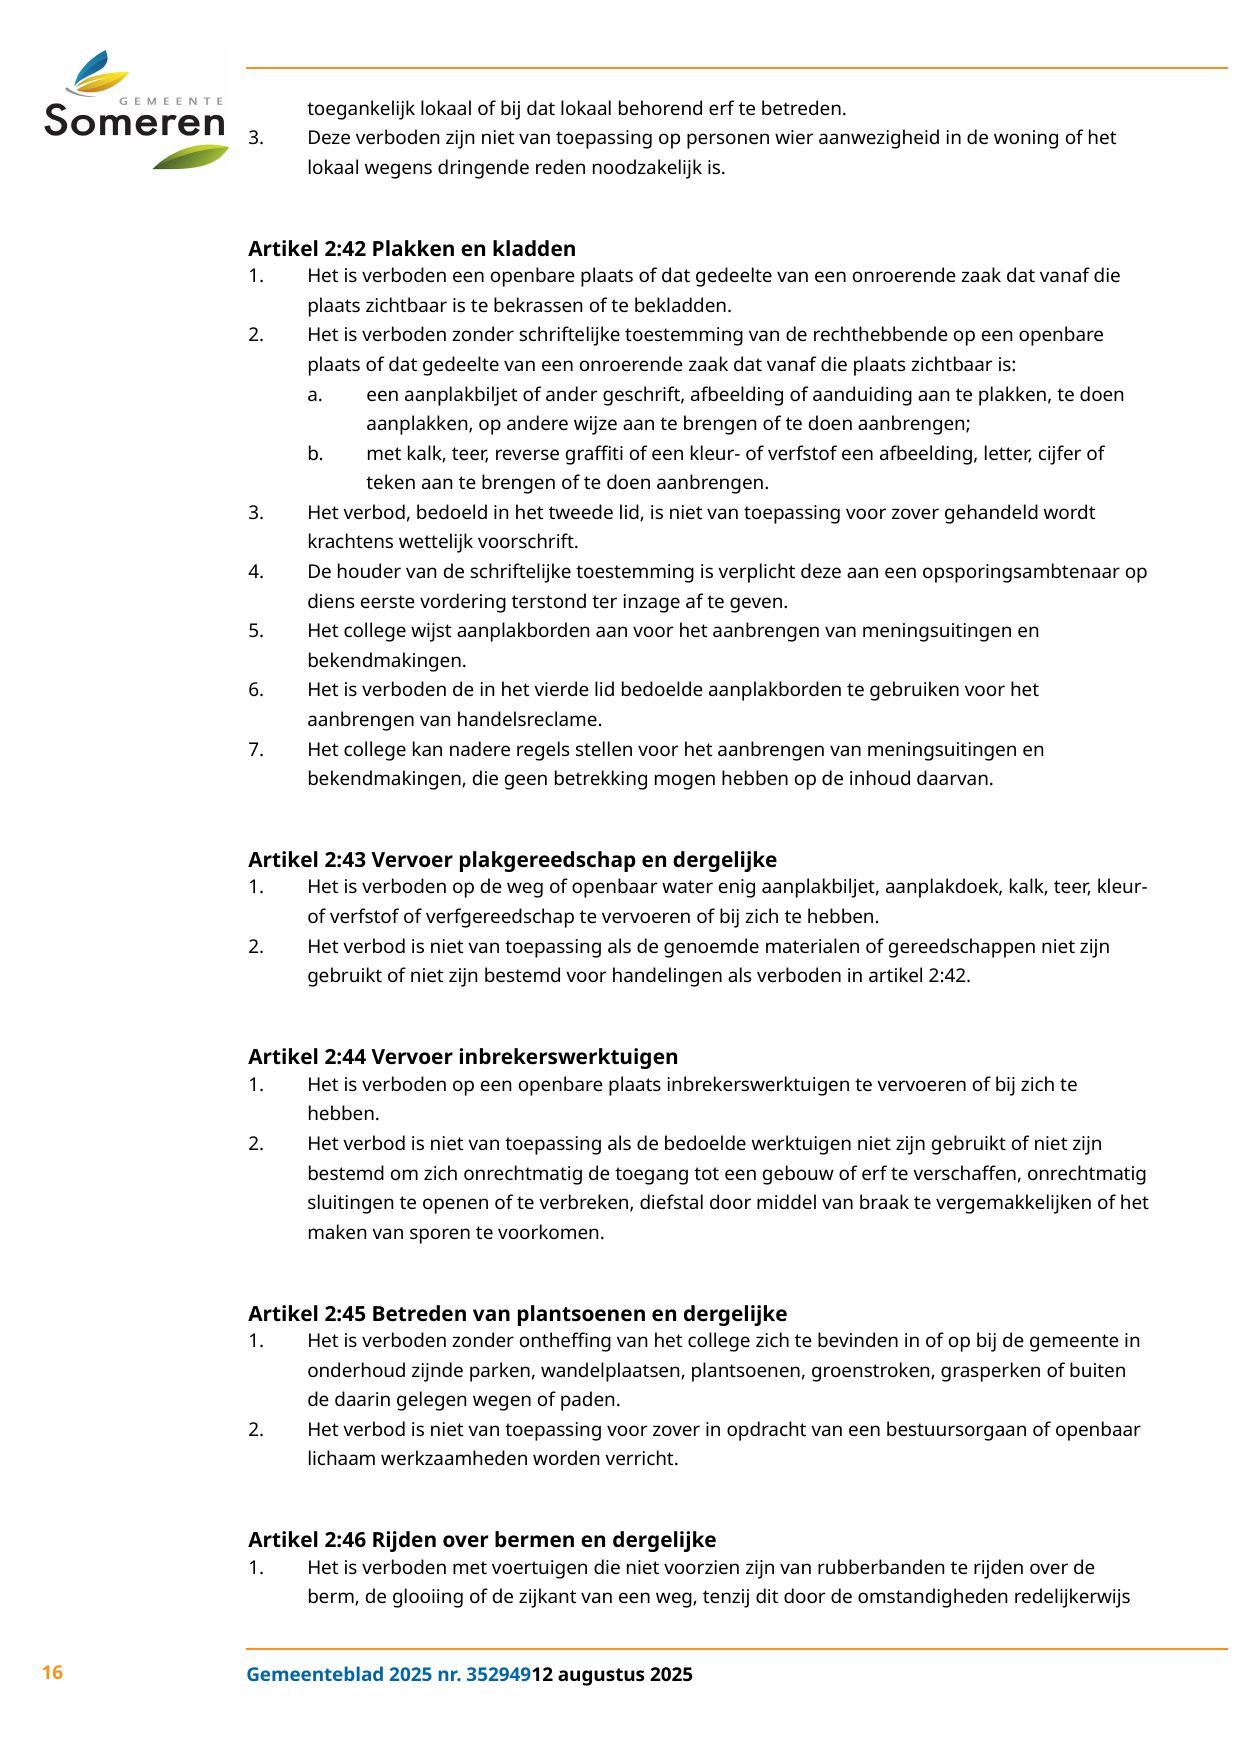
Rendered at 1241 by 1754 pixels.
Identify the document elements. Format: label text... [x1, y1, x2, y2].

list Het is verboden zonder ontheffing van het college zich te bevinden in of op bij de gemeente in onderhoud zijnde parken, wandelplaatsen, plantsoenen, groenstroken, grasperken of buiten de daarin gelegen wegen of paden. [248, 1327, 1152, 1412]
text Artikel 2:45 Betreden van plantsoenen en dergelijke [248, 1299, 1152, 1327]
text Artikel 2:43 Vervoer plakgereedschap en dergelijke [248, 845, 1152, 874]
text Artikel 2:44 Vervoer inbrekerswerktuigen [248, 1042, 1152, 1071]
list Het verbod is niet van toepassing als de genoemde materialen of gereedschappen niet zijn gebruikt of niet zijn bestemd voor handelingen als verboden in artikel 2:42. [248, 933, 1152, 988]
list Het is verboden met voertuigen die niet voorzien zijn van rubberbanden te rijden over de berm, de glooiing of de zijkant van een weg, tenzij dit door de omstandigheden redelijkerwijs [248, 1554, 1152, 1609]
list met kalk, teer, reverse graffiti of een kleur- of verfstof een afbeelding, letter, cijfer of teken aan te brengen of te doen aanbrengen. [307, 440, 1152, 495]
list Het is verboden de in het vierde lid bedoelde aanplakborden te gebruiken voor het aanbrengen van handelsreclame. [248, 677, 1152, 732]
list Het is verboden op een openbare plaats inbrekerswerktuigen te vervoeren of bij zich te hebben. [248, 1071, 1152, 1126]
list Het verbod, bedoeld in het tweede lid, is niet van toepassing voor zover gehandeld wordt krachtens wettelijk voorschrift. [248, 499, 1152, 554]
list De houder van de schriftelijke toestemming is verplicht deze aan een opsporingsambtenaar op diens eerste vordering terstond ter inzage af te geven. [248, 558, 1152, 613]
list Het is verboden zonder schriftelijke toestemming van de rechthebbende op een openbare plaats of dat gedeelte van een onroerende zaak dat vanaf die plaats zichtbaar is: [248, 322, 1152, 377]
list Het college wijst aanplakborden aan voor het aanbrengen van meningsuitingen en bekendmakingen. [248, 617, 1152, 673]
list Het is verboden op de weg of openbaar water enig aanplakbiljet, aanplakdoek, kalk, teer, kleur- of verfstof of verfgereedschap te vervoeren of bij zich te hebben. [248, 874, 1152, 929]
list Het verbod is niet van toepassing als de bedoelde werktuigen niet zijn gebruikt of niet zijn bestemd om zich onrechtmatig de toegang tot een gebouw of erf te verschaffen, onrechtmatig sluitingen te openen of te verbreken, diefstal door middel van braak te vergemakkelijken of het maken van sporen te voorkomen. [248, 1130, 1152, 1244]
list Deze verboden zijn niet van toepassing op personen wier aanwezigheid in de woning of het lokaal wegens dringende reden noodzakelijk is. [248, 124, 1152, 180]
text Artikel 2:46 Rijden over bermen en dergelijke [248, 1526, 1152, 1554]
list Het college kan nadere regels stellen voor het aanbrengen van meningsuitingen en bekendmakingen, die geen betrekking mogen hebben op de inhoud daarvan. [248, 736, 1152, 791]
list toegankelijk lokaal of bij dat lokaal behorend erf te betreden. [248, 95, 1152, 121]
list een aanplakbiljet of ander geschrift, afbeelding of aanduiding aan te plakken, te doen aanplakken, op andere wijze aan te brengen of te doen aanbrengen; [307, 381, 1152, 436]
list Het is verboden een openbare plaats of dat gedeelte van een onroerende zaak dat vanaf die plaats zichtbaar is te bekrassen of te bekladden. [248, 262, 1152, 318]
picture [41, 47, 231, 172]
text Artikel 2:42 Plakken en kladden [248, 234, 1152, 262]
list Het verbod is niet van toepassing voor zover in opdracht van een bestuursorgaan of openbaar lichaam werkzaamheden worden verricht. [248, 1416, 1152, 1471]
